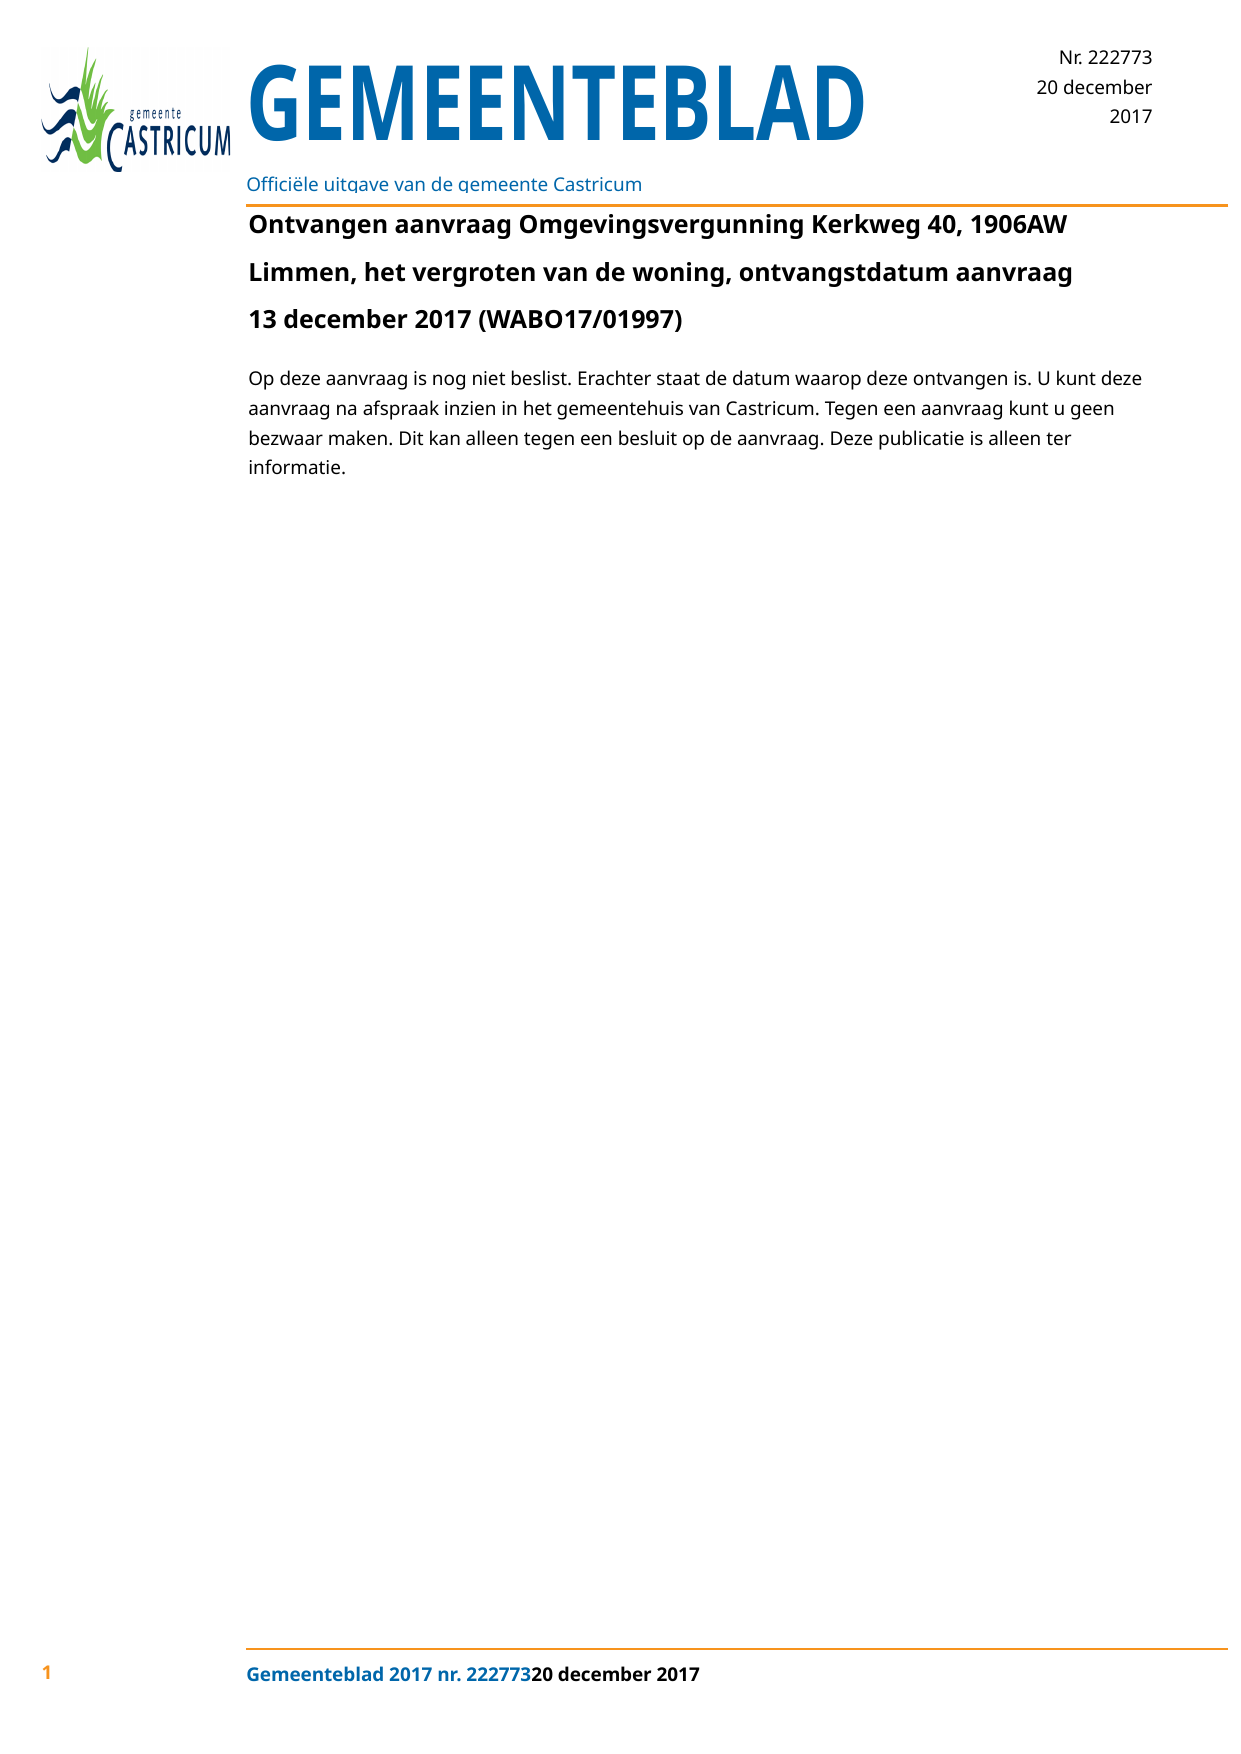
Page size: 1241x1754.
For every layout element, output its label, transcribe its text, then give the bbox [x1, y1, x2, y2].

text Op deze aanvraag is nog niet beslist. Erachter staat de datum waarop deze ontvangen is. U kunt deze aanvraag na afspraak inzien in het gemeentehuis van Castricum. Tegen een aanvraag kunt u geen bezwaar maken. Dit kan alleen tegen een besluit op de aanvraag. Deze publicatie is alleen ter informatie. [248, 366, 1152, 480]
picture [41, 47, 231, 172]
text Ontvangen aanvraag Omgevingsvergunning Kerkweg 40, 1906AW Limmen, het vergroten van de woning, ontvangstdatum aanvraag 13 december 2017 (WABO17/01997) [248, 207, 1152, 336]
